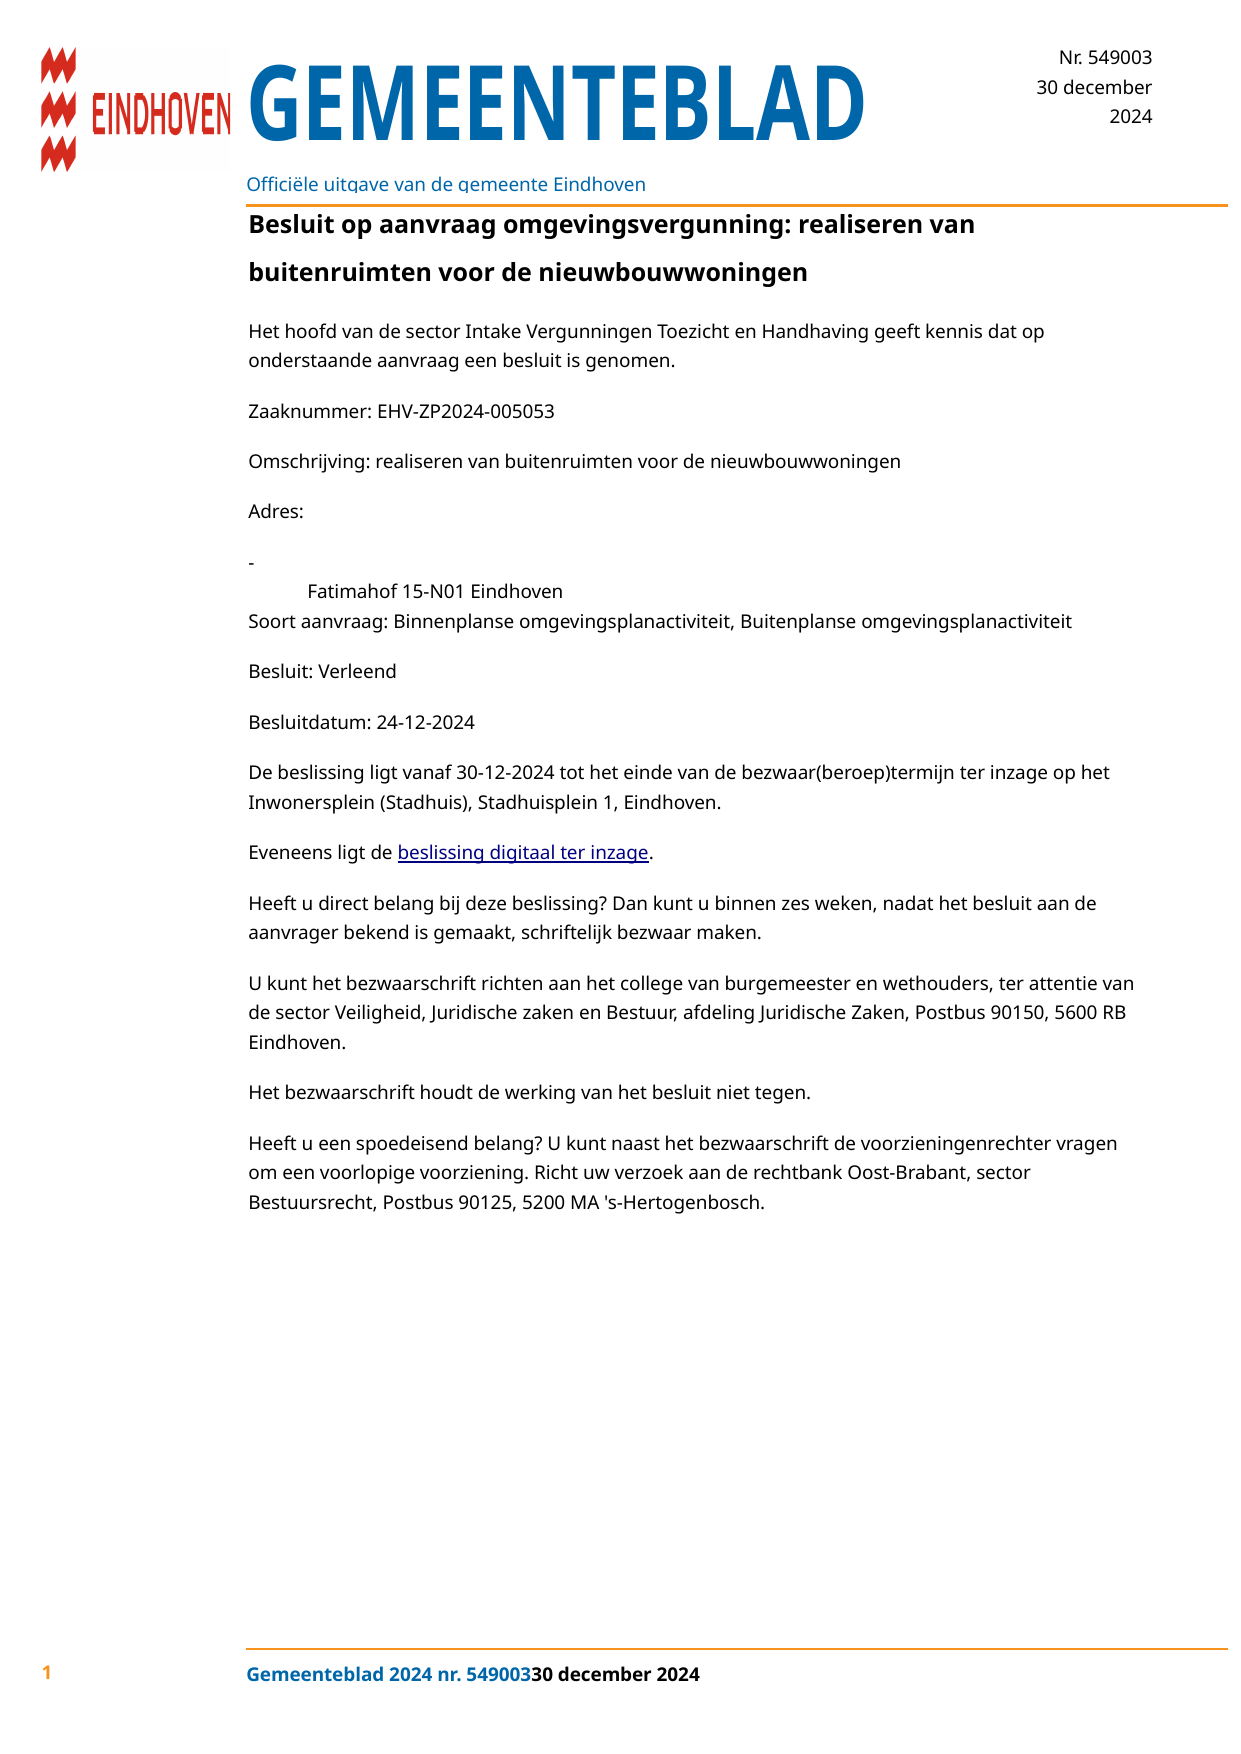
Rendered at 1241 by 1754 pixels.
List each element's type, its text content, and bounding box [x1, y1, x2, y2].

list Fatimahof 15-N01 Eindhoven [248, 579, 1152, 604]
text Omschrijving: realiseren van buitenruimten voor de nieuwbouwwoningen [248, 448, 1152, 474]
text Zaaknummer: EHV-ZP2024-005053 [248, 398, 1152, 424]
text Besluitdatum: 24-12-2024 [248, 709, 1152, 735]
text Adres: [248, 499, 1152, 524]
picture [41, 47, 231, 172]
text De beslissing ligt vanaf 30-12-2024 tot het einde van de bezwaar(beroep)termijn ter inzage op het Inwonersplein (Stadhuis), Stadhuisplein 1, Eindhoven. [248, 759, 1152, 815]
text Het hoofd van de sector Intake Vergunningen Toezicht en Handhaving geeft kennis dat op onderstaande aanvraag een besluit is genomen. [248, 318, 1152, 373]
text Besluit op aanvraag omgevingsvergunning: realiseren van buitenruimten voor de nieuwbouwwoningen [248, 207, 1152, 288]
text Besluit: Verleend [248, 659, 1152, 684]
text Eveneens ligt de beslissing digitaal ter inzage. [248, 839, 1152, 865]
text Het bezwaarschrift houdt de werking van het besluit niet tegen. [248, 1079, 1152, 1105]
text Soort aanvraag: Binnenplanse omgevingsplanactiviteit, Buitenplanse omgevingsplanactiviteit [248, 608, 1152, 634]
text U kunt het bezwaarschrift richten aan het college van burgemeester en wethouders, ter attentie van de sector Veiligheid, Juridische zaken en Bestuur, afdeling Juridische Zaken, Postbus 90150, 5600 RB Eindhoven. [248, 970, 1152, 1055]
text Heeft u direct belang bij deze beslissing? Dan kunt u binnen zes weken, nadat het besluit aan de aanvrager bekend is gemaakt, schriftelijk bezwaar maken. [248, 890, 1152, 945]
text Heeft u een spoedeisend belang? U kunt naast het bezwaarschrift de voorzieningenrechter vragen om een voorlopige voorziening. Richt uw verzoek aan de rechtbank Oost-Brabant, sector Bestuursrecht, Postbus 90125, 5200 MA 's-Hertogenbosch. [248, 1130, 1152, 1215]
